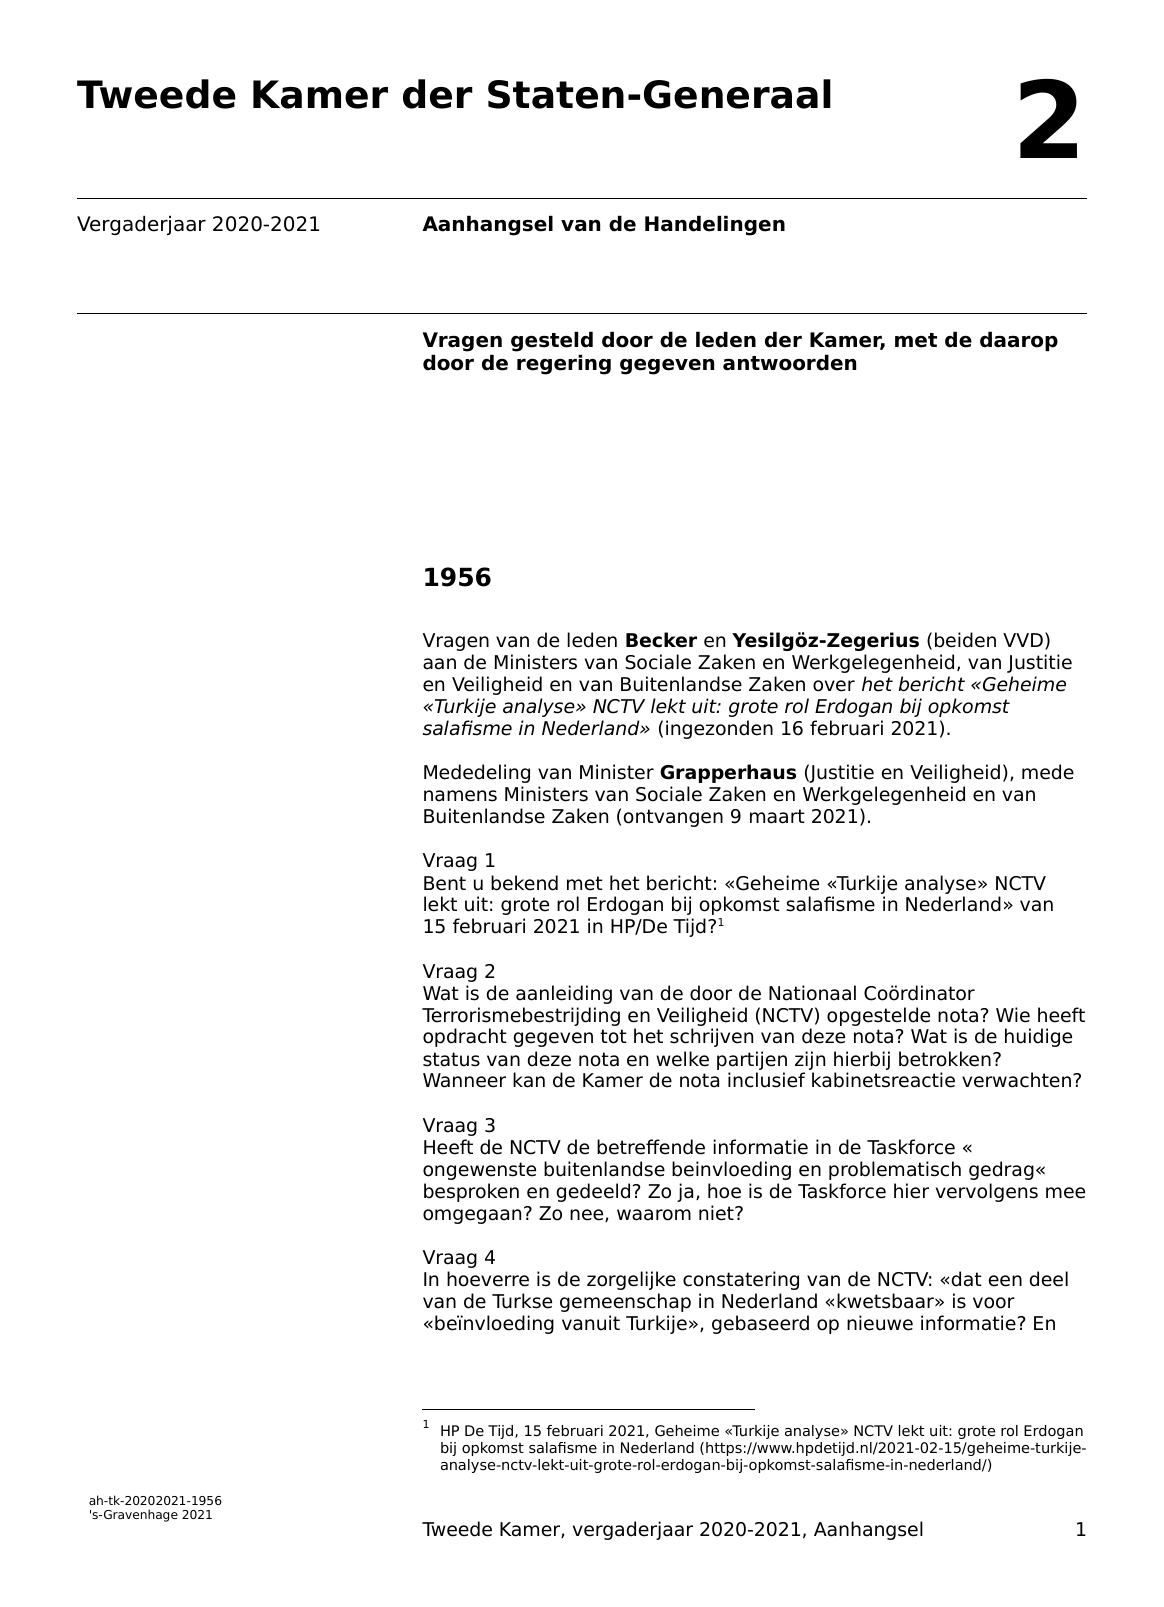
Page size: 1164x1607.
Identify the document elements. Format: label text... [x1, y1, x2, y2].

text In hoeverre is de zorgelijke constatering van de NCTV: «dat een deel van de Turkse gemeenschap in Nederland «kwetsbaar» is voor «beïnvloeding vanuit Turkije», gebaseerd op nieuwe informatie? En [422, 1269, 1087, 1334]
table_header 2 [886, 59, 1087, 198]
table_header Tweede Kamer der Staten-Generaal [77, 59, 886, 198]
text 's-Gravenhage 2021 [88, 1508, 323, 1522]
text Vraag 2 [422, 961, 1087, 982]
text Vraag 1 [422, 850, 1087, 872]
table_cell Vergaderjaar 2020-2021 [77, 199, 422, 313]
text ah-tk-20202021-1956 [88, 1494, 323, 1508]
text HP De Tijd, 15 februari 2021, Geheime «Turkije analyse» NCTV lekt uit: grote rol Erdogan bij opkomst salafisme in Nederland (https://www.hpdetijd.nl/2021-02-15/geheime-turkije-analyse-nctv-lekt-uit-grote-rol-erdogan-bij-opkomst-salafisme-in-nederland/) [422, 1418, 1087, 1474]
text Wat is de aanleiding van de door de Nationaal Coördinator Terrorismebestrijding en Veiligheid (NCTV) opgestelde nota? Wie heeft opdracht gegeven tot het schrijven van deze nota? Wat is de huidige status van deze nota en welke partijen zijn hierbij betrokken? Wanneer kan de Kamer de nota inclusief kabinetsreactie verwachten? [422, 982, 1087, 1092]
text Vraag 4 [422, 1247, 1087, 1269]
text Heeft de NCTV de betreffende informatie in de Taskforce « ongewenste buitenlandse beinvloeding en problematisch gedrag« besproken en gedeeld? Zo ja, hoe is de Taskforce hier vervolgens mee omgegaan? Zo nee, waarom niet? [422, 1137, 1087, 1224]
table_cell Vragen gesteld door de leden der Kamer, met de daarop door de regering gegeven antwoorden [422, 314, 1087, 375]
text Bent u bekend met het bericht: «Geheime «Turkije analyse» NCTV lekt uit: grote rol Erdogan bij opkomst salafisme in Nederland» van 15 februari 2021 in HP/De Tijd? [422, 872, 1087, 938]
text Vragen van de leden Becker en Yesilgöz-Zegerius (beiden VVD) aan de Ministers van Sociale Zaken en Werkgelegenheid, van Justitie en Veiligheid en van Buitenlandse Zaken over het bericht «Geheime «Turkije analyse» NCTV lekt uit: grote rol Erdogan bij opkomst salafisme in Nederland» (ingezonden 16 februari 2021). [422, 630, 1087, 740]
table_cell [77, 314, 422, 375]
text 1956 [422, 563, 1087, 592]
text Mededeling van Minister Grapperhaus (Justitie en Veiligheid), mede namens Ministers van Sociale Zaken en Werkgelegenheid en van Buitenlandse Zaken (ontvangen 9 maart 2021). [422, 762, 1087, 828]
table_cell Aanhangsel van de Handelingen [422, 199, 1087, 313]
text Vraag 3 [422, 1114, 1087, 1137]
